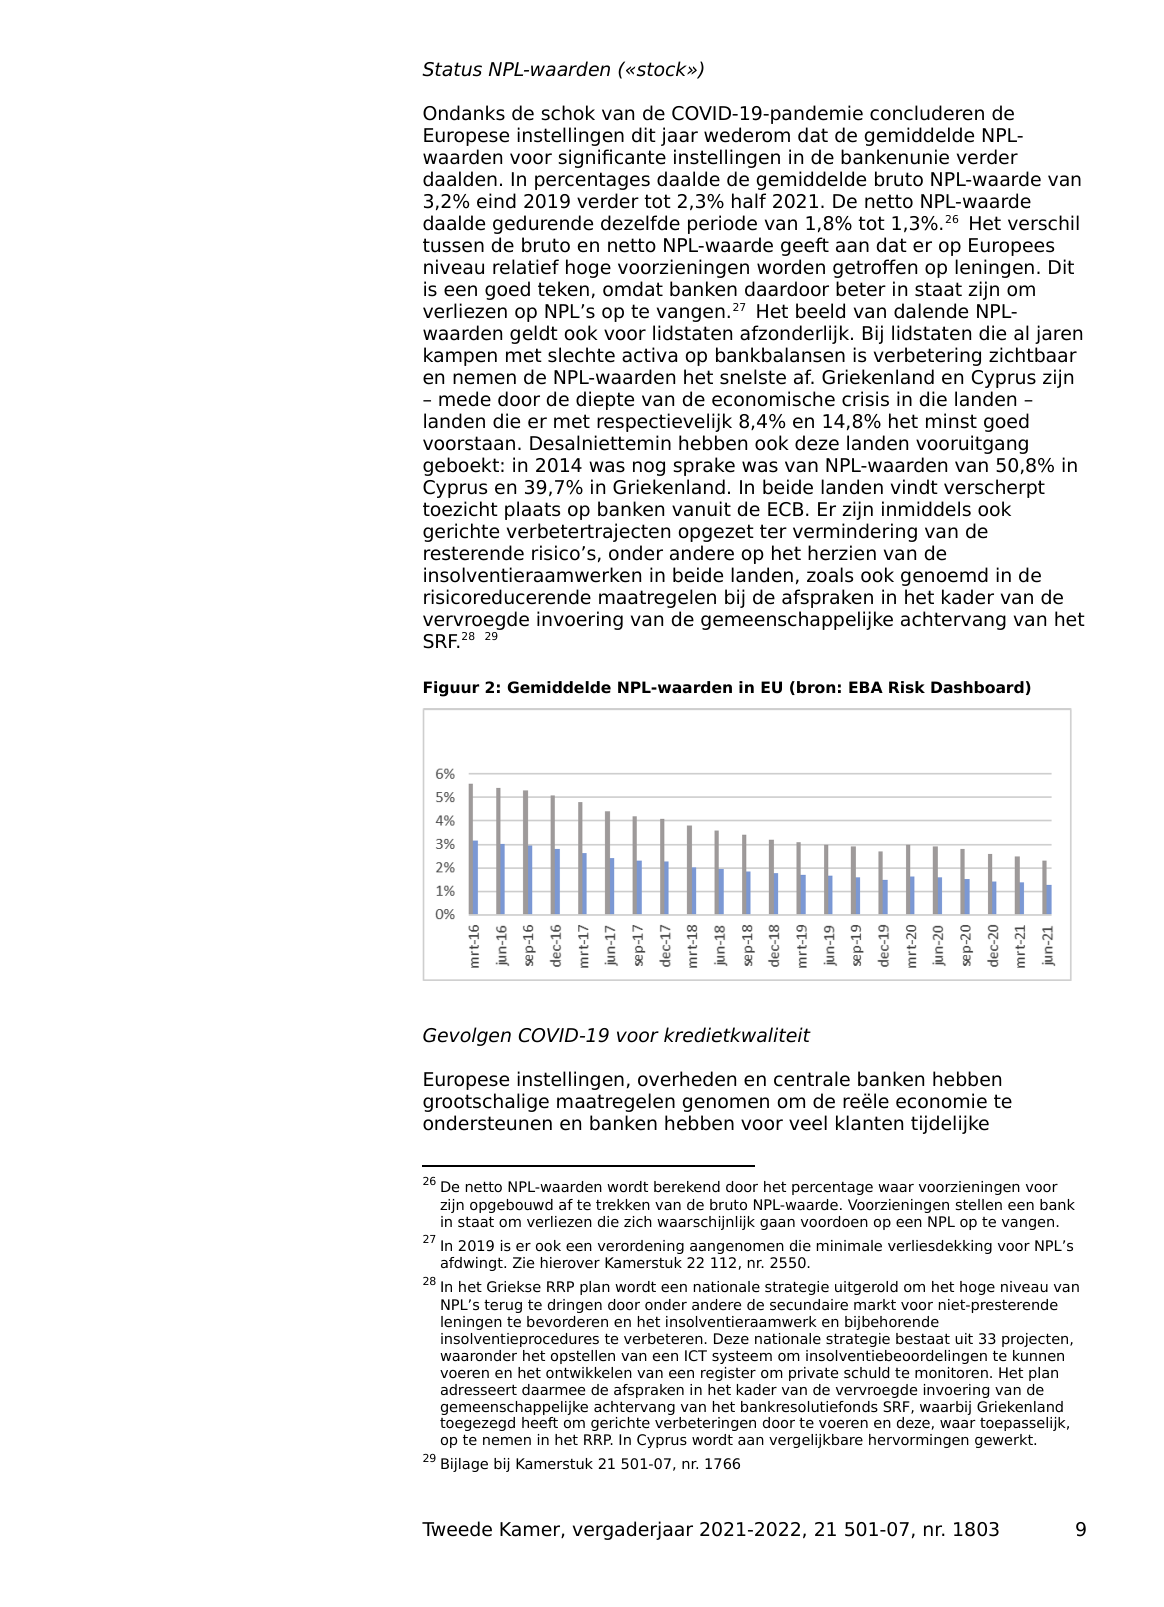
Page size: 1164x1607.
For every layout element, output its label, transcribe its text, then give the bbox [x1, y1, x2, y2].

text In 2019 is er ook een verordening aangenomen die minimale verliesdekking voor NPL’s afdwingt. Zie hierover Kamerstuk 22 112, nr. 2550. [422, 1233, 1087, 1272]
text De netto NPL-waarden wordt berekend door het percentage waar voorzieningen voor zijn opgebouwd af te trekken van de bruto NPL-waarde. Voorzieningen stellen een bank in staat om verliezen die zich waarschijnlijk gaan voordoen op een NPL op te vangen. [422, 1175, 1087, 1231]
text Figuur 2: Gemiddelde NPL-waarden in EU (bron: EBA Risk Dashboard) [422, 679, 1072, 697]
text Europese instellingen, overheden en centrale banken hebben grootschalige maatregelen genomen om de reële economie te ondersteunen en banken hebben voor veel klanten tijdelijke [422, 1069, 1087, 1134]
subtitle Status NPL-waarden («stock») [422, 59, 1087, 81]
subtitle Gevolgen COVID-19 voor kredietkwaliteit [422, 1024, 1087, 1046]
text Bijlage bij Kamerstuk 21 501-07, nr. 1766 [422, 1452, 1087, 1474]
text In het Griekse RRP plan wordt een nationale strategie uitgerold om het hoge niveau van NPL’s terug te dringen door onder andere de secundaire markt voor niet-presterende leningen te bevorderen en het insolventieraamwerk en bijbehorende insolventieprocedures te verbeteren. Deze nationale strategie bestaat uit 33 projecten, waaronder het opstellen van een ICT systeem om insolventiebeoordelingen te kunnen voeren en het ontwikkelen van een register om private schuld te monitoren. Het plan adresseert daarmee de afspraken in het kader van de vervroegde invoering van de gemeenschappelijke achtervang van het bankresolutiefonds SRF, waarbij Griekenland toegezegd heeft om gerichte verbeteringen door te voeren en deze, waar toepasselijk, op te nemen in het RRP. In Cyprus wordt aan vergelijkbare hervormingen gewerkt. [422, 1275, 1087, 1449]
text Ondanks de schok van de COVID-19-pandemie concluderen de Europese instellingen dit jaar wederom dat de gemiddelde NPL-waarden voor significante instellingen in de bankenunie verder daalden. In percentages daalde de gemiddelde bruto NPL-waarde van 3,2% eind 2019 verder tot 2,3% half 2021. De netto NPL-waarde daalde gedurende dezelfde periode van 1,8% tot 1,3%. Het verschil tussen de bruto en netto NPL-waarde geeft aan dat er op Europees niveau relatief hoge voorzieningen worden getroffen op leningen. Dit is een goed teken, omdat banken daardoor beter in staat zijn om verliezen op NPL’s op te vangen. Het beeld van dalende NPL-waarden geldt ook voor lidstaten afzonderlijk. Bij lidstaten die al jaren kampen met slechte activa op bankbalansen is verbetering zichtbaar en nemen de NPL-waarden het snelste af. Griekenland en Cyprus zijn – mede door de diepte van de economische crisis in die landen – landen die er met respectievelijk 8,4% en 14,8% het minst goed voorstaan. Desalniettemin hebben ook deze landen vooruitgang geboekt: in 2014 was nog sprake was van NPL-waarden van 50,8% in Cyprus en 39,7% in Griekenland. In beide landen vindt verscherpt toezicht plaats op banken vanuit de ECB. Er zijn inmiddels ook gerichte verbetertrajecten opgezet ter vermindering van de resterende risico’s, onder andere op het herzien van de insolventieraamwerken in beide landen, zoals ook genoemd in de risicoreducerende maatregelen bij de afspraken in het kader van de vervroegde invoering van de gemeenschappelijke achtervang van het SRF. [422, 103, 1087, 653]
picture [422, 708, 1072, 981]
